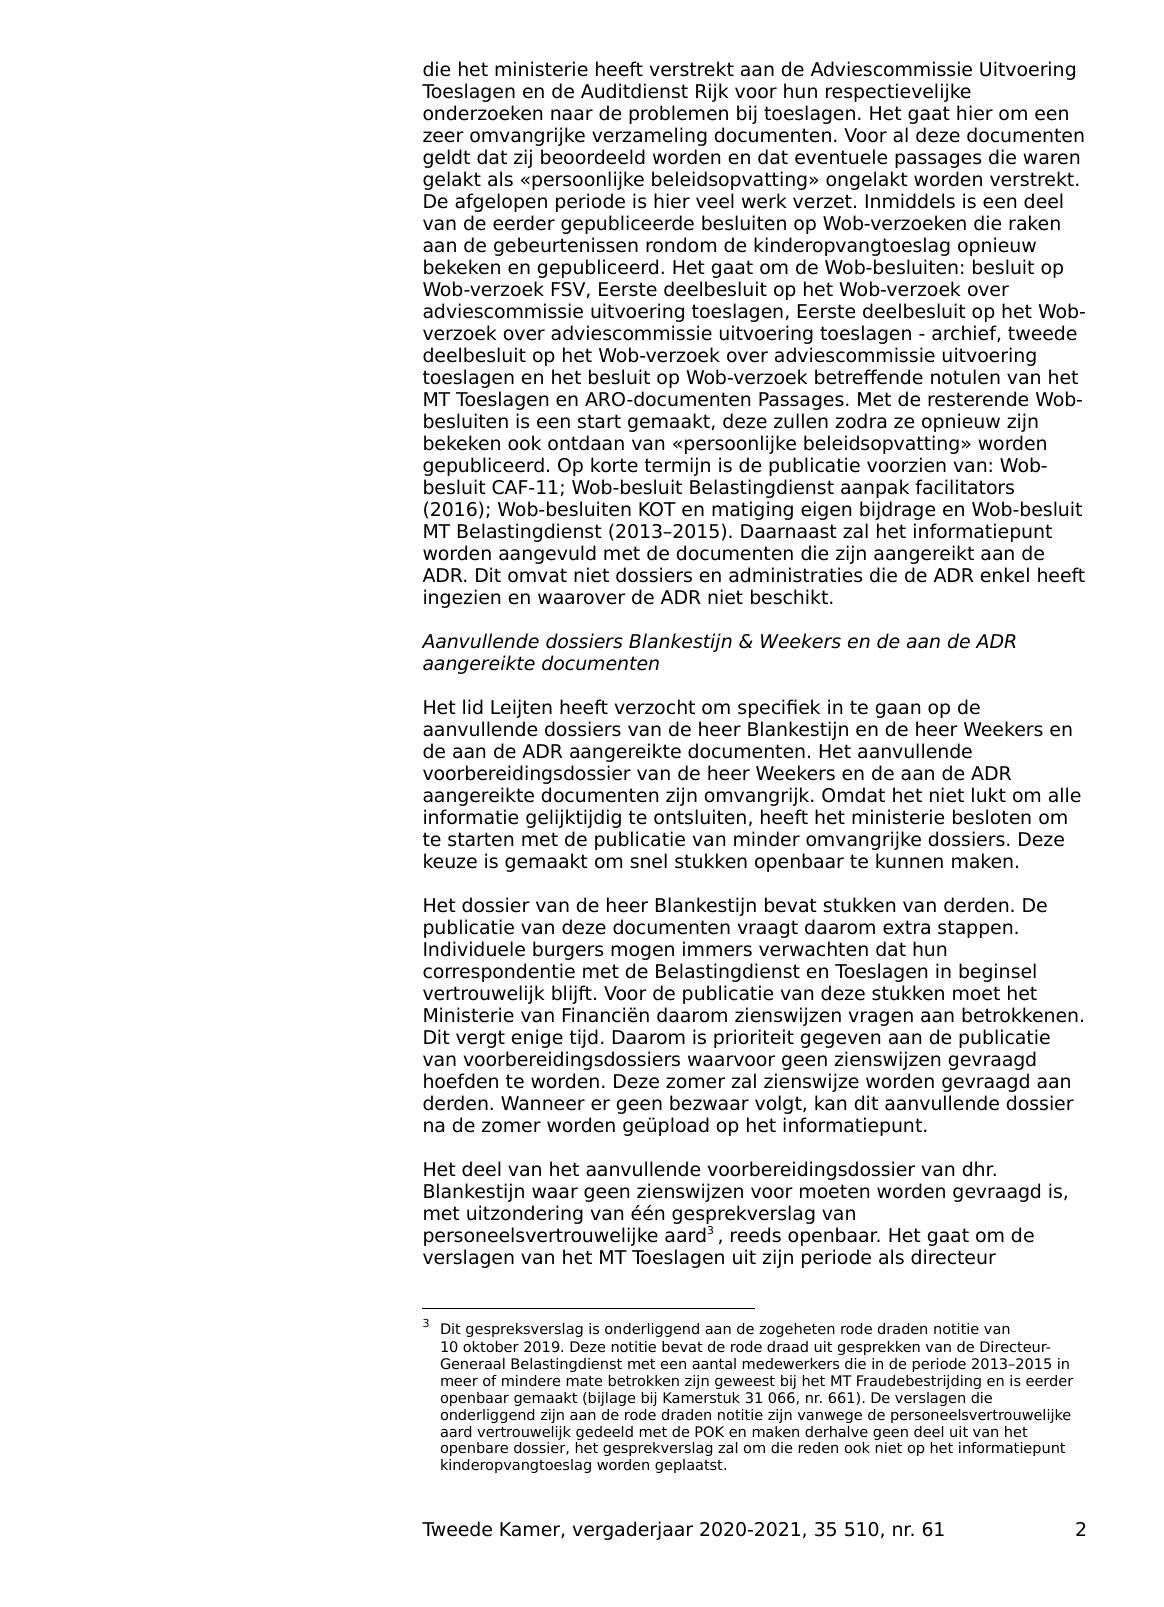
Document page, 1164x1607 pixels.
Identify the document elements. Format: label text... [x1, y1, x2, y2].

subtitle Aanvullende dossiers Blankestijn & Weekers en de aan de ADR aangereikte documenten [422, 631, 1087, 675]
text Het deel van het aanvullende voorbereidingsdossier van dhr. Blankestijn waar geen zienswijzen voor moeten worden gevraagd is, met uitzondering van één gesprekverslag van personeelsvertrouwelijke aard, reeds openbaar. Het gaat om de verslagen van het MT Toeslagen uit zijn periode als directeur [422, 1159, 1087, 1269]
text Het lid Leijten heeft verzocht om specifiek in te gaan op de aanvullende dossiers van de heer Blankestijn en de heer Weekers en de aan de ADR aangereikte documenten. Het aanvullende voorbereidingsdossier van de heer Weekers en de aan de ADR aangereikte documenten zijn omvangrijk. Omdat het niet lukt om alle informatie gelijktijdig te ontsluiten, heeft het ministerie besloten om te starten met de publicatie van minder omvangrijke dossiers. Deze keuze is gemaakt om snel stukken openbaar te kunnen maken. [422, 697, 1087, 873]
text Het dossier van de heer Blankestijn bevat stukken van derden. De publicatie van deze documenten vraagt daarom extra stappen. Individuele burgers mogen immers verwachten dat hun correspondentie met de Belastingdienst en Toeslagen in beginsel vertrouwelijk blijft. Voor de publicatie van deze stukken moet het Ministerie van Financiën daarom zienswijzen vragen aan betrokkenen. Dit vergt enige tijd. Daarom is prioriteit gegeven aan de publicatie van voorbereidingsdossiers waarvoor geen zienswijzen gevraagd hoefden te worden. Deze zomer zal zienswijze worden gevraagd aan derden. Wanneer er geen bezwaar volgt, kan dit aanvullende dossier na de zomer worden geüpload op het informatiepunt. [422, 895, 1087, 1137]
text die het ministerie heeft verstrekt aan de Adviescommissie Uitvoering Toeslagen en de Auditdienst Rijk voor hun respectievelijke onderzoeken naar de problemen bij toeslagen. Het gaat hier om een zeer omvangrijke verzameling documenten. Voor al deze documenten geldt dat zij beoordeeld worden en dat eventuele passages die waren gelakt als «persoonlijke beleidsopvatting» ongelakt worden verstrekt. De afgelopen periode is hier veel werk verzet. Inmiddels is een deel van de eerder gepubliceerde besluiten op Wob-verzoeken die raken aan de gebeurtenissen rondom de kinderopvangtoeslag opnieuw bekeken en gepubliceerd. Het gaat om de Wob-besluiten: besluit op Wob-verzoek FSV, Eerste deelbesluit op het Wob-verzoek over adviescommissie uitvoering toeslagen, Eerste deelbesluit op het Wob-verzoek over adviescommissie uitvoering toeslagen - archief, tweede deelbesluit op het Wob-verzoek over adviescommissie uitvoering toeslagen en het besluit op Wob-verzoek betreffende notulen van het MT Toeslagen en ARO-documenten Passages. Met de resterende Wob-besluiten is een start gemaakt, deze zullen zodra ze opnieuw zijn bekeken ook ontdaan van «persoonlijke beleidsopvatting» worden gepubliceerd. Op korte termijn is de publicatie voorzien van: Wob-besluit CAF-11; Wob-besluit Belastingdienst aanpak facilitators (2016); Wob-besluiten KOT en matiging eigen bijdrage en Wob-besluit MT Belastingdienst (2013–2015). Daarnaast zal het informatiepunt worden aangevuld met de documenten die zijn aangereikt aan de ADR. Dit omvat niet dossiers en administraties die de ADR enkel heeft ingezien en waarover de ADR niet beschikt. [422, 59, 1087, 608]
text Dit gespreksverslag is onderliggend aan de zogeheten rode draden notitie van 10 oktober 2019. Deze notitie bevat de rode draad uit gesprekken van de Directeur-Generaal Belastingdienst met een aantal medewerkers die in de periode 2013–2015 in meer of mindere mate betrokken zijn geweest bij het MT Fraudebestrijding en is eerder openbaar gemaakt (bijlage bij Kamerstuk 31 066, nr. 661). De verslagen die onderliggend zijn aan de rode draden notitie zijn vanwege de personeelsvertrouwelijke aard vertrouwelijk gedeeld met de POK en maken derhalve geen deel uit van het openbare dossier, het gesprekverslag zal om die reden ook niet op het informatiepunt kinderopvangtoeslag worden geplaatst. [422, 1317, 1087, 1474]
